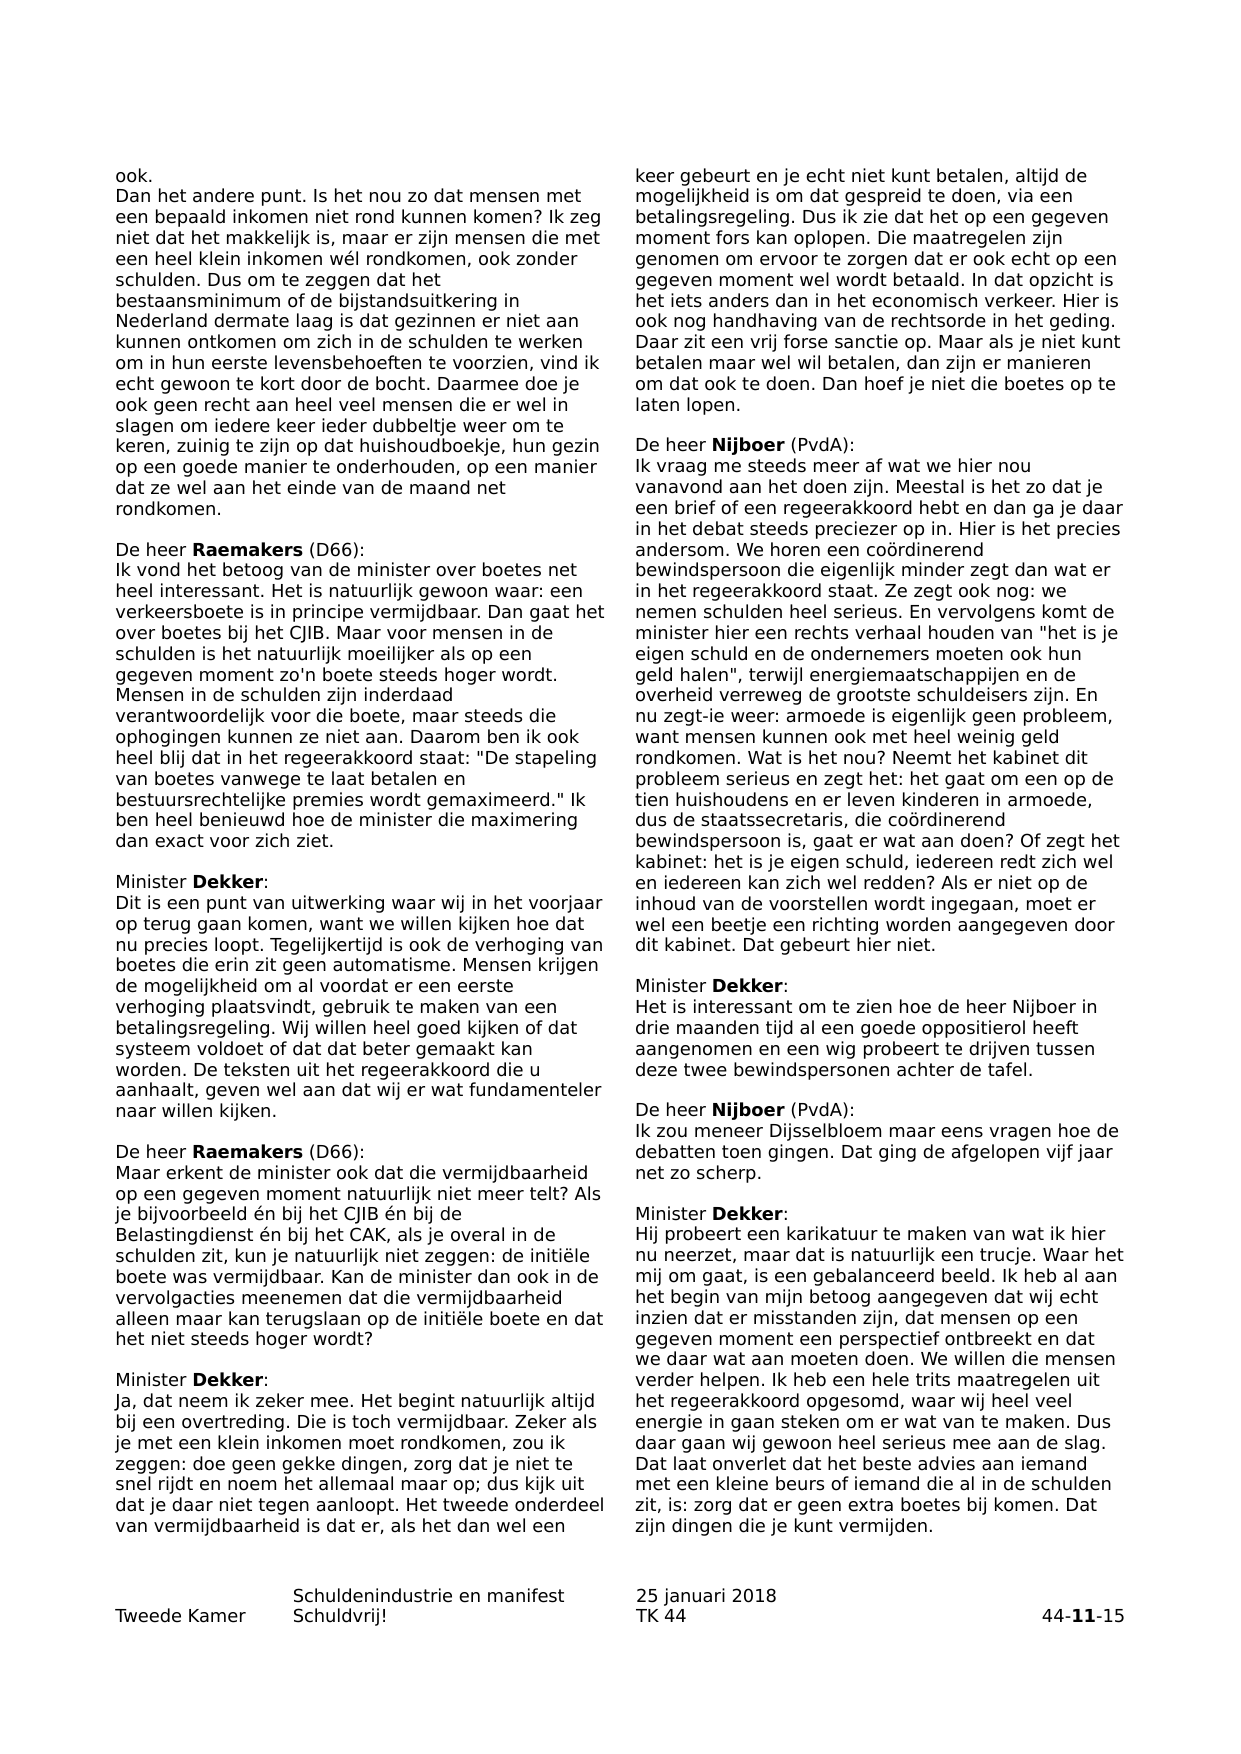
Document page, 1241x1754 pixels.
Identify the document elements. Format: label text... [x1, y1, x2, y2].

text Ik zou meneer Dijsselbloem maar eens vragen hoe de debatten toen gingen. Dat ging de afgelopen vijf jaar net zo scherp. [635, 1121, 1125, 1183]
text De heer Raemakers (D66): [115, 539, 605, 560]
text Ik vraag me steeds meer af wat we hier nou vanavond aan het doen zijn. Meestal is het zo dat je een brief of een regeerakkoord hebt en dan ga je daar in het debat steeds preciezer op in. Hier is het precies andersom. We horen een coördinerend bewindspersoon die eigenlijk minder zegt dan wat er in het regeerakkoord staat. Ze zegt ook nog: we nemen schulden heel serieus. En vervolgens komt de minister hier een rechts verhaal houden van "het is je eigen schuld en de ondernemers moeten ook hun geld halen", terwijl energiemaatschappijen en de overheid verreweg de grootste schuldeisers zijn. En nu zegt-ie weer: armoede is eigenlijk geen probleem, want mensen kunnen ook met heel weinig geld rondkomen. Wat is het nou? Neemt het kabinet dit probleem serieus en zegt het: het gaat om een op de tien huishoudens en er leven kinderen in armoede, dus de staatssecretaris, die coördinerend bewindspersoon is, gaat er wat aan doen? Of zegt het kabinet: het is je eigen schuld, iedereen redt zich wel en iedereen kan zich wel redden? Als er niet op de inhoud van de voorstellen wordt ingegaan, moet er wel een beetje een richting worden aangegeven door dit kabinet. Dat gebeurt hier niet. [635, 456, 1125, 956]
text De heer Nijboer (PvdA): [635, 1100, 1125, 1121]
text Dat laat onverlet dat het beste advies aan iemand met een kleine beurs of iemand die al in de schulden zit, is: zorg dat er geen extra boetes bij komen. Dat zijn dingen die je kunt vermijden. [635, 1453, 1125, 1537]
text Hij probeert een karikatuur te maken van wat ik hier nu neerzet, maar dat is natuurlijk een trucje. Waar het mij om gaat, is een gebalanceerd beeld. Ik heb al aan het begin van mijn betoog aangegeven dat wij echt inzien dat er misstanden zijn, dat mensen op een gegeven moment een perspectief ontbreekt en dat we daar wat aan moeten doen. We willen die mensen verder helpen. Ik heb een hele trits maatregelen uit het regeerakkoord opgesomd, waar wij heel veel energie in gaan steken om er wat van te maken. Dus daar gaan wij gewoon heel serieus mee aan de slag. [635, 1224, 1125, 1453]
text keer gebeurt en je echt niet kunt betalen, altijd de mogelijkheid is om dat gespreid te doen, via een betalingsregeling. Dus ik zie dat het op een gegeven moment fors kan oplopen. Die maatregelen zijn genomen om ervoor te zorgen dat er ook echt op een gegeven moment wel wordt betaald. In dat opzicht is het iets anders dan in het economisch verkeer. Hier is ook nog handhaving van de rechtsorde in het geding. Daar zit een vrij forse sanctie op. Maar als je niet kunt betalen maar wel wil betalen, dan zijn er manieren om dat ook te doen. Dan hoef je niet die boetes op te laten lopen. [635, 165, 1125, 415]
text Minister Dekker: [115, 872, 605, 893]
text Het is interessant om te zien hoe de heer Nijboer in drie maanden tijd al een goede oppositierol heeft aangenomen en een wig probeert te drijven tussen deze twee bewindspersonen achter de tafel. [635, 997, 1125, 1080]
text ook. [115, 165, 605, 186]
text Minister Dekker: [635, 1203, 1125, 1224]
text Dan het andere punt. Is het nou zo dat mensen met een bepaald inkomen niet rond kunnen komen? Ik zeg niet dat het makkelijk is, maar er zijn mensen die met een heel klein inkomen wél rondkomen, ook zonder schulden. Dus om te zeggen dat het bestaansminimum of de bijstandsuitkering in Nederland dermate laag is dat gezinnen er niet aan kunnen ontkomen om zich in de schulden te werken om in hun eerste levensbehoeften te voorzien, vind ik echt gewoon te kort door de bocht. Daarmee doe je ook geen recht aan heel veel mensen die er wel in slagen om iedere keer ieder dubbeltje weer om te keren, zuinig te zijn op dat huishoudboekje, hun gezin op een goede manier te onderhouden, op een manier dat ze wel aan het einde van de maand net rondkomen. [115, 186, 605, 519]
text De heer Raemakers (D66): [115, 1142, 605, 1162]
text De heer Nijboer (PvdA): [635, 435, 1125, 456]
text Ik vond het betoog van de minister over boetes net heel interessant. Het is natuurlijk gewoon waar: een verkeersboete is in principe vermijdbaar. Dan gaat het over boetes bij het CJIB. Maar voor mensen in de schulden is het natuurlijk moeilijker als op een gegeven moment zo'n boete steeds hoger wordt. Mensen in de schulden zijn inderdaad verantwoordelijk voor die boete, maar steeds die ophogingen kunnen ze niet aan. Daarom ben ik ook heel blij dat in het regeerakkoord staat: "De stapeling van boetes vanwege te laat betalen en bestuursrechtelijke premies wordt gemaximeerd." Ik ben heel benieuwd hoe de minister die maximering dan exact voor zich ziet. [115, 560, 605, 852]
text Minister Dekker: [115, 1370, 605, 1391]
text Maar erkent de minister ook dat die vermijdbaarheid op een gegeven moment natuurlijk niet meer telt? Als je bijvoorbeeld én bij het CJIB én bij de Belastingdienst én bij het CAK, als je overal in de schulden zit, kun je natuurlijk niet zeggen: de initiële boete was vermijdbaar. Kan de minister dan ook in de vervolgacties meenemen dat die vermijdbaarheid alleen maar kan terugslaan op de initiële boete en dat het niet steeds hoger wordt? [115, 1162, 605, 1350]
text Ja, dat neem ik zeker mee. Het begint natuurlijk altijd bij een overtreding. Die is toch vermijdbaar. Zeker als je met een klein inkomen moet rondkomen, zou ik zeggen: doe geen gekke dingen, zorg dat je niet te snel rijdt en noem het allemaal maar op; dus kijk uit dat je daar niet tegen aanloopt. Het tweede onderdeel van vermijdbaarheid is dat er, als het dan wel een [115, 1391, 605, 1537]
text Minister Dekker: [635, 976, 1125, 997]
text Dit is een punt van uitwerking waar wij in het voorjaar op terug gaan komen, want we willen kijken hoe dat nu precies loopt. Tegelijkertijd is ook de verhoging van boetes die erin zit geen automatisme. Mensen krijgen de mogelijkheid om al voordat er een eerste verhoging plaatsvindt, gebruik te maken van een betalingsregeling. Wij willen heel goed kijken of dat systeem voldoet of dat dat beter gemaakt kan worden. De teksten uit het regeerakkoord die u aanhaalt, geven wel aan dat wij er wat fundamenteler naar willen kijken. [115, 893, 605, 1122]
